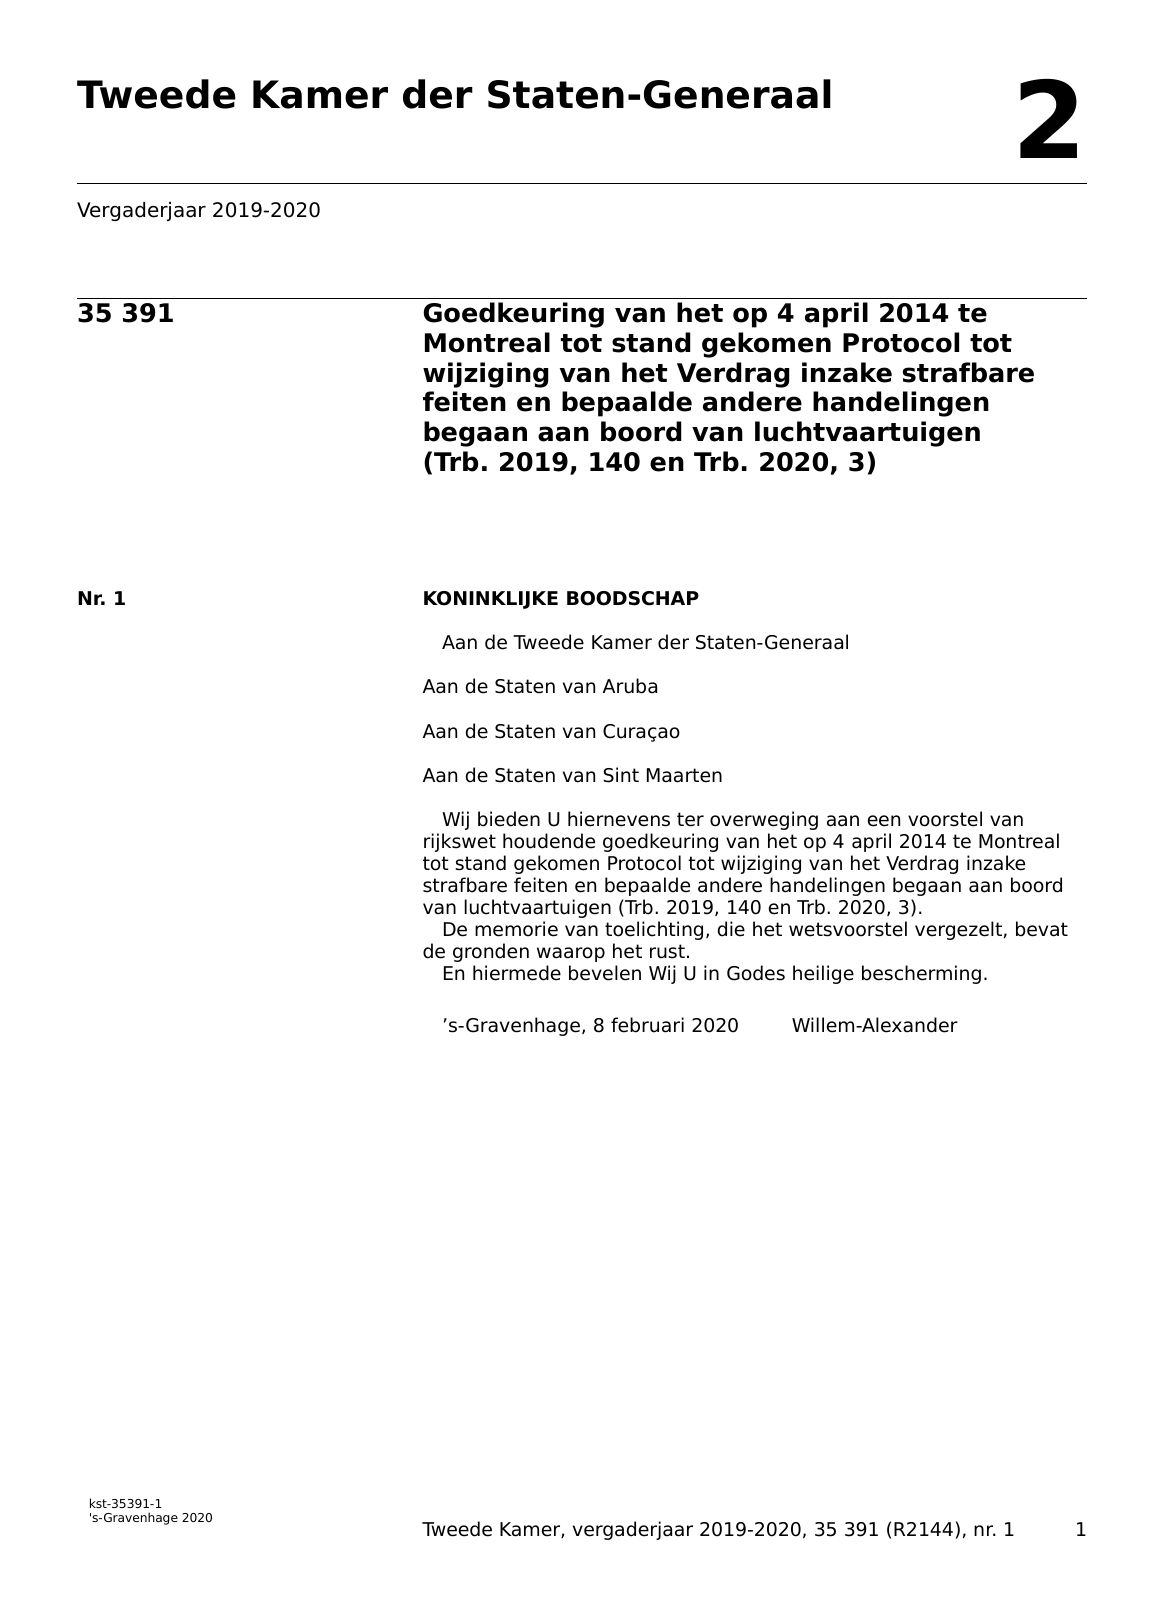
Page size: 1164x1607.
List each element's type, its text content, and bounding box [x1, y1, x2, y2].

table_header Tweede Kamer der Staten-Generaal [77, 59, 886, 183]
text Aan de Staten van Sint Maarten [422, 765, 1087, 787]
text 's-Gravenhage 2020 [88, 1511, 323, 1525]
text Aan de Staten van Aruba [422, 676, 1087, 698]
text En hiermede bevelen Wij U in Godes heilige bescherming. [422, 963, 1087, 985]
text Wij bieden U hiernevens ter overweging aan een voorstel van rijkswet houdende goedkeuring van het op 4 april 2014 te Montreal tot stand gekomen Protocol tot wijziging van het Verdrag inzake strafbare feiten en bepaalde andere handelingen begaan aan boord van luchtvaartuigen (Trb. 2019, 140 en Trb. 2020, 3). [422, 809, 1087, 919]
text Aan de Staten van Curaçao [422, 721, 1087, 743]
subtitle 35 391 Goedkeuring van het op 4 april 2014 te Montreal tot stand gekomen Protocol tot wijziging van het Verdrag inzake strafbare feiten en bepaalde andere handelingen begaan aan boord van luchtvaartuigen (Trb. 2019, 140 en Trb. 2020, 3) [77, 299, 1087, 477]
text kst-35391-1 [88, 1497, 323, 1511]
text ’s-Gravenhage, 8 februari 2020 Willem-Alexander [422, 1015, 1087, 1037]
table_header 2 [886, 59, 1087, 183]
text De memorie van toelichting, die het wetsvoorstel vergezelt, bevat de gronden waarop het rust. [422, 919, 1087, 963]
table_cell Vergaderjaar 2019-2020 [77, 184, 1087, 298]
text Aan de Tweede Kamer der Staten-Generaal [422, 632, 1087, 654]
subtitle Nr. 1 KONINKLIJKE BOODSCHAP [77, 588, 1087, 610]
